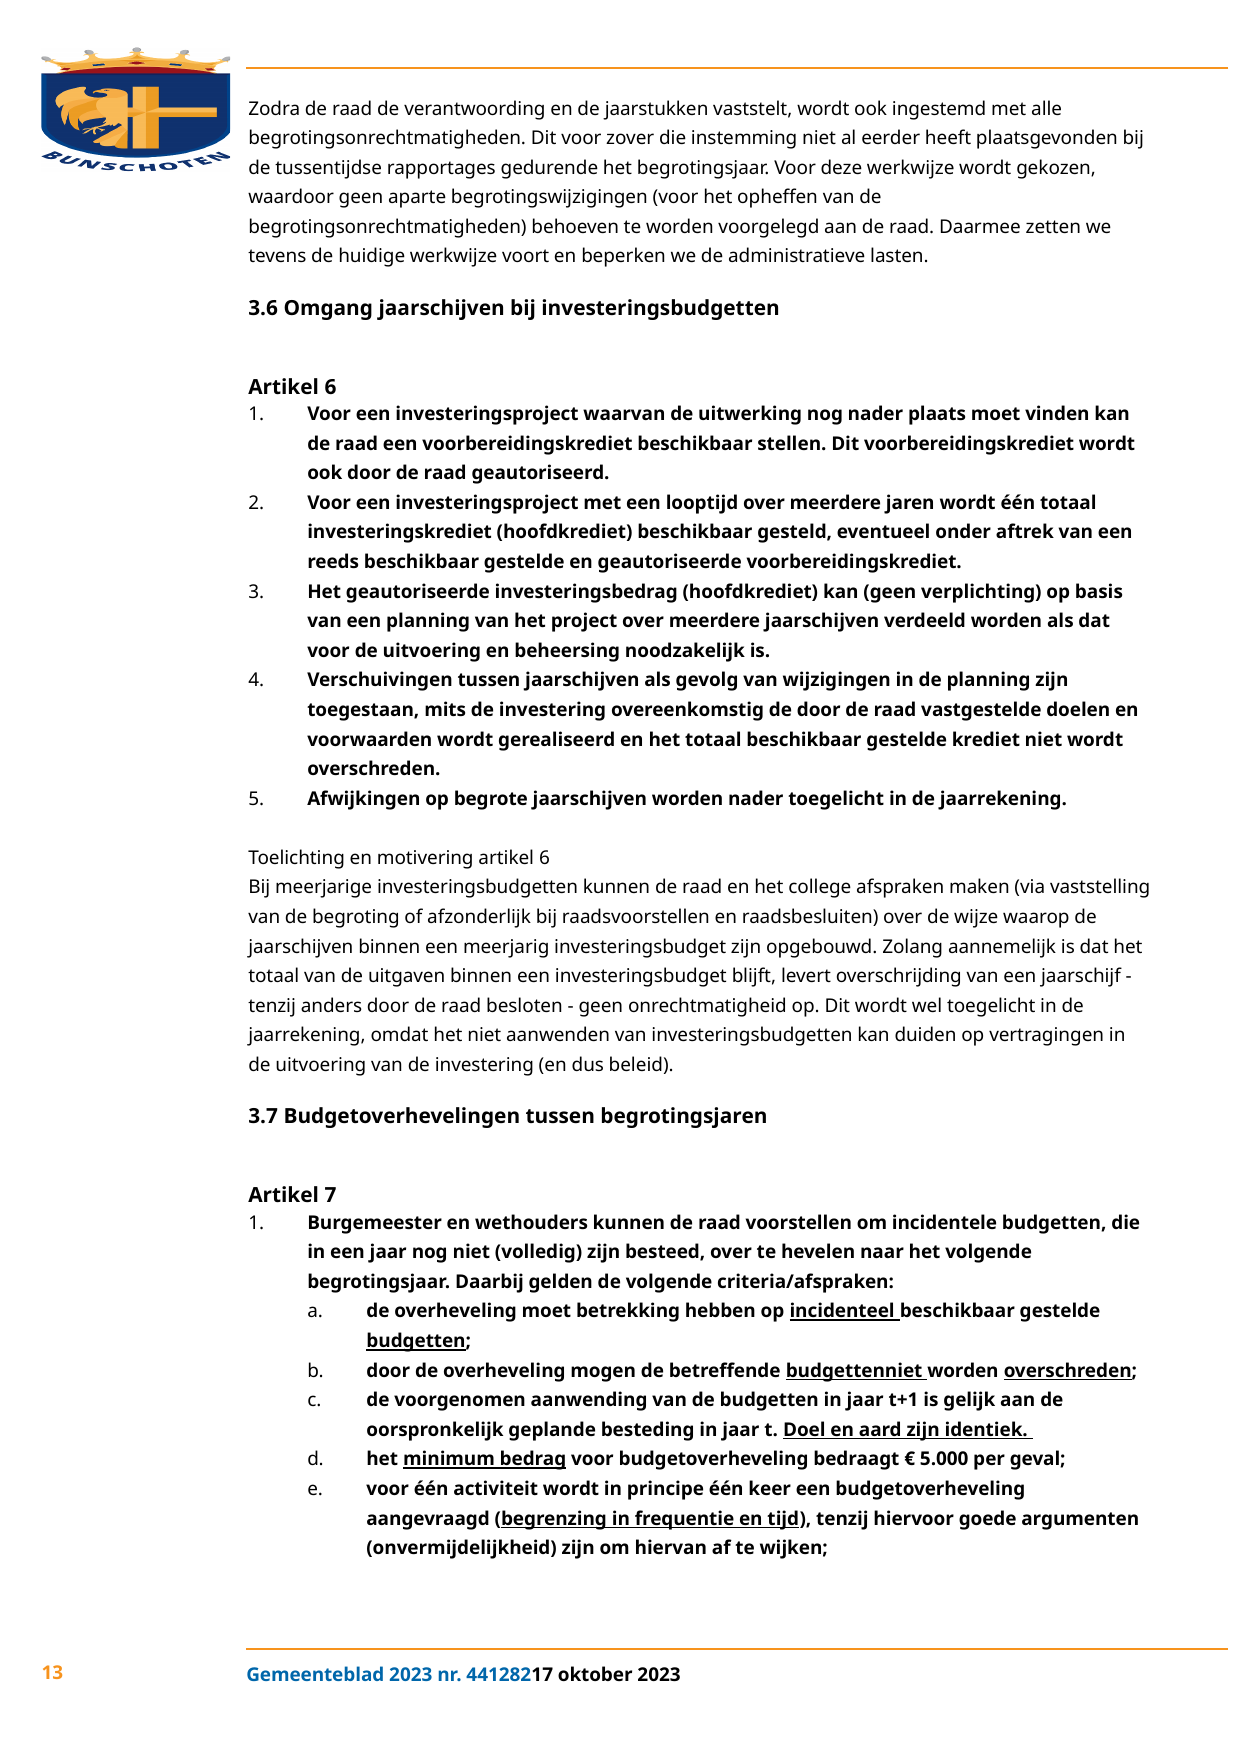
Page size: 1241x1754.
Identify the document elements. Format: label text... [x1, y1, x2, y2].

text Zodra de raad de verantwoording en de jaarstukken vaststelt, wordt ook ingestemd met alle begrotingsonrechtmatigheden. Dit voor zover die instemming niet al eerder heeft plaatsgevonden bij de tussentijdse rapportages gedurende het begrotingsjaar. Voor deze werkwijze wordt gekozen, waardoor geen aparte begrotingswijzigingen (voor het opheffen van de begrotingsonrechtmatigheden) behoeven te worden voorgelegd aan de raad. Daarmee zetten we tevens de huidige werkwijze voort en beperken we de administratieve lasten. [248, 95, 1152, 268]
list Het geautoriseerde investeringsbedrag (hoofdkrediet) kan (geen verplichting) op basis van een planning van het project over meerdere jaarschijven verdeeld worden als dat voor de uitvoering en beheersing noodzakelijk is. [248, 578, 1152, 663]
list de overheveling moet betrekking hebben op incidenteel beschikbaar gestelde budgetten; [307, 1298, 1152, 1353]
list door de overheveling mogen de betreffende budgettenniet worden overschreden; [307, 1357, 1152, 1383]
list voor één activiteit wordt in principe één keer een budgetoverheveling aangevraagd (begrenzing in frequentie en tijd), tenzij hiervoor goede argumenten (onvermijdelijkheid) zijn om hiervan af te wijken; [307, 1475, 1152, 1560]
list Burgemeester en wethouders kunnen de raad voorstellen om incidentele budgetten, die in een jaar nog niet (volledig) zijn besteed, over te hevelen naar het volgende begrotingsjaar. Daarbij gelden de volgende criteria/afspraken: [248, 1209, 1152, 1294]
text Bij meerjarige investeringsbudgetten kunnen de raad en het college afspraken maken (via vaststelling van de begroting of afzonderlijk bij raadsvoorstellen en raadsbesluiten) over de wijze waarop de jaarschijven binnen een meerjarig investeringsbudget zijn opgebouwd. Zolang aannemelijk is dat het totaal van de uitgaven binnen een investeringsbudget blijft, levert overschrijding van een jaarschijf -tenzij anders door de raad besloten - geen onrechtmatigheid op. Dit wordt wel toegelicht in de jaarrekening, omdat het niet aanwenden van investeringsbudgetten kan duiden op vertragingen in de uitvoering van de investering (en dus beleid). [248, 874, 1152, 1077]
picture [41, 47, 231, 172]
text Toelichting en motivering artikel 6 [248, 844, 1152, 870]
list Voor een investeringsproject met een looptijd over meerdere jaren wordt één totaal investeringskrediet (hoofdkrediet) beschikbaar gesteld, eventueel onder aftrek van een reeds beschikbaar gestelde en geautoriseerde voorbereidingskrediet. [248, 489, 1152, 574]
list Voor een investeringsproject waarvan de uitwerking nog nader plaats moet vinden kan de raad een voorbereidingskrediet beschikbaar stellen. Dit voorbereidingskrediet wordt ook door de raad geautoriseerd. [248, 400, 1152, 485]
text Artikel 6 [248, 372, 1152, 400]
text Artikel 7 [248, 1181, 1152, 1209]
list het minimum bedrag voor budgetoverheveling bedraagt € 5.000 per geval; [307, 1446, 1152, 1471]
text 3.7 Budgetoverhevelingen tussen begrotingsjaren [248, 1102, 1152, 1130]
list Verschuivingen tussen jaarschijven als gevolg van wijzigingen in de planning zijn toegestaan, mits de investering overeenkomstig de door de raad vastgestelde doelen en voorwaarden wordt gerealiseerd en het totaal beschikbaar gestelde krediet niet wordt overschreden. [248, 667, 1152, 781]
list Afwijkingen op begrote jaarschijven worden nader toegelicht in de jaarrekening. [248, 785, 1152, 811]
text 3.6 Omgang jaarschijven bij investeringsbudgetten [248, 293, 1152, 322]
list de voorgenomen aanwending van de budgetten in jaar t+1 is gelijk aan de oorspronkelijk geplande besteding in jaar t. Doel en aard zijn identiek. [307, 1386, 1152, 1442]
